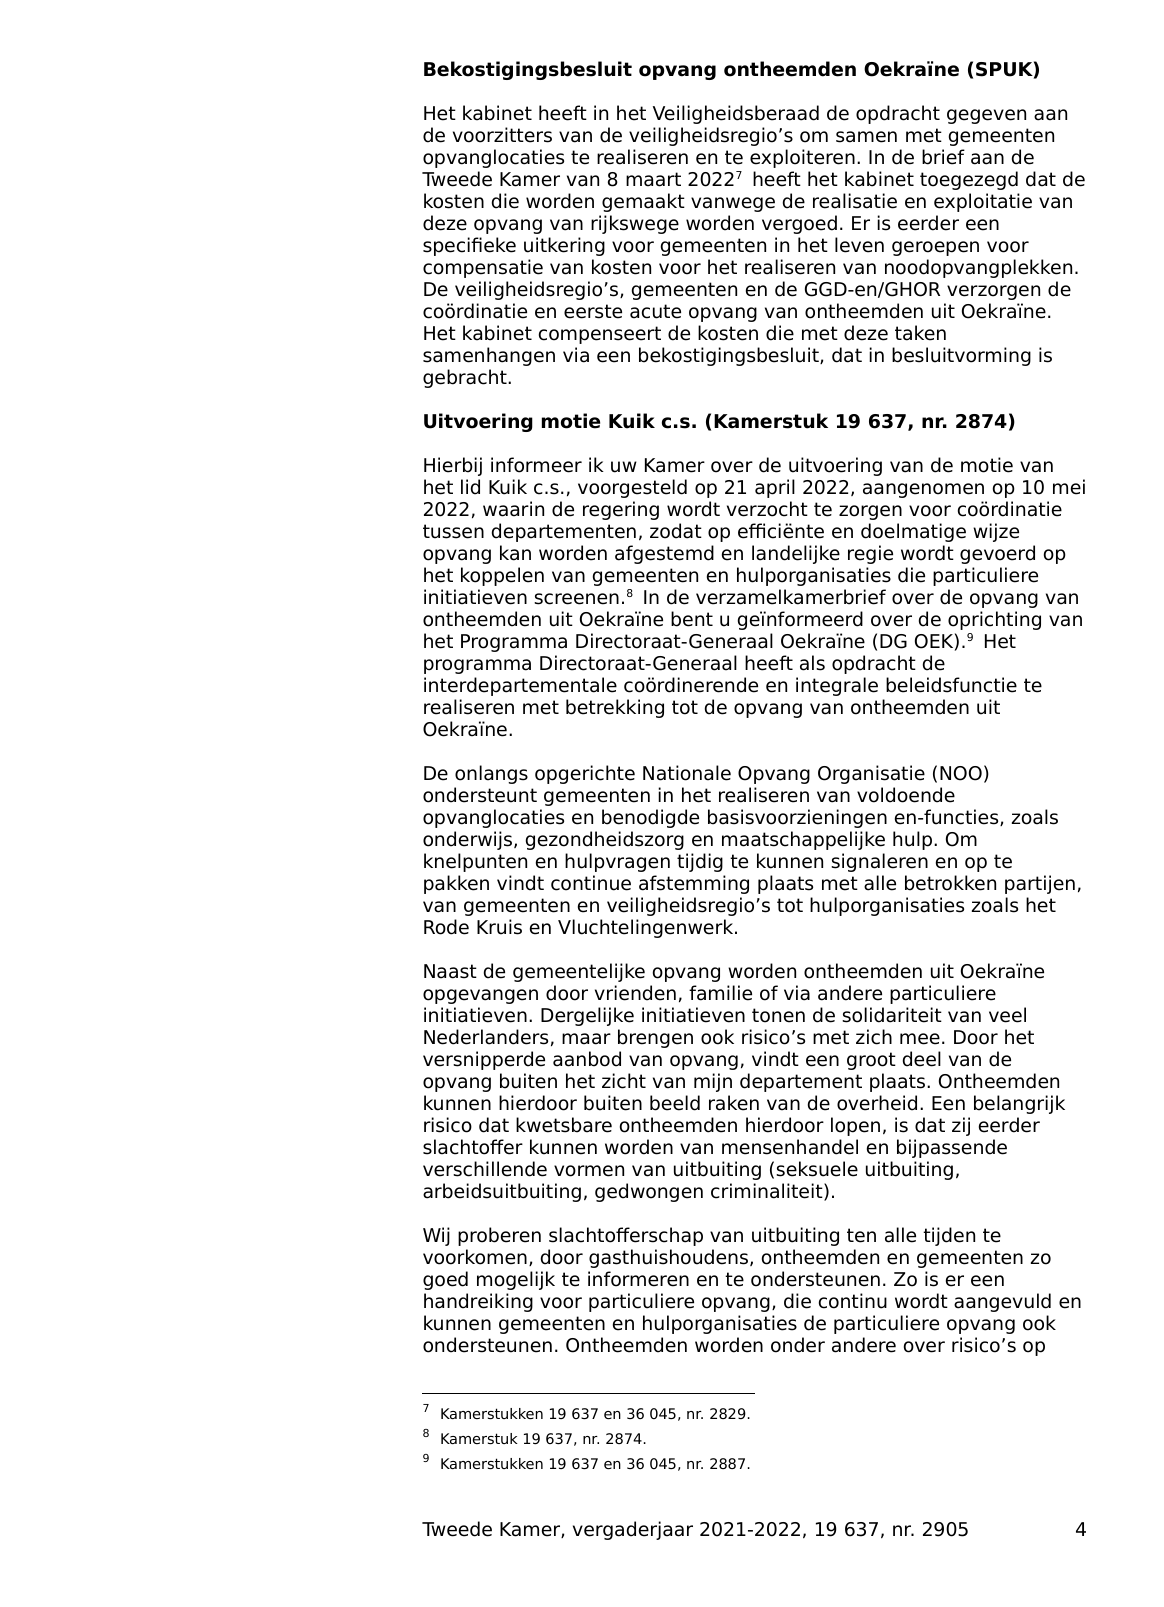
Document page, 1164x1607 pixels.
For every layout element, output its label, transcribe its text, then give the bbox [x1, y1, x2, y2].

text Kamerstuk 19 637, nr. 2874. [422, 1427, 1087, 1449]
text Wij proberen slachtofferschap van uitbuiting ten alle tijden te voorkomen, door gasthuishoudens, ontheemden en gemeenten zo goed mogelijk te informeren en te ondersteunen. Zo is er een handreiking voor particuliere opvang, die continu wordt aangevuld en kunnen gemeenten en hulporganisaties de particuliere opvang ook ondersteunen. Ontheemden worden onder andere over risico’s op [422, 1225, 1087, 1357]
text Kamerstukken 19 637 en 36 045, nr. 2829. [422, 1402, 1087, 1424]
text Kamerstukken 19 637 en 36 045, nr. 2887. [422, 1452, 1087, 1474]
text Hierbij informeer ik uw Kamer over de uitvoering van de motie van het lid Kuik c.s., voorgesteld op 21 april 2022, aangenomen op 10 mei 2022, waarin de regering wordt verzocht te zorgen voor coördinatie tussen departementen, zodat op efficiënte en doelmatige wijze opvang kan worden afgestemd en landelijke regie wordt gevoerd op het koppelen van gemeenten en hulporganisaties die particuliere initiatieven screenen. In de verzamelkamerbrief over de opvang van ontheemden uit Oekraïne bent u geïnformeerd over de oprichting van het Programma Directoraat-Generaal Oekraïne (DG OEK). Het programma Directoraat-Generaal heeft als opdracht de interdepartementale coördinerende en integrale beleidsfunctie te realiseren met betrekking tot de opvang van ontheemden uit Oekraïne. [422, 455, 1087, 741]
text De onlangs opgerichte Nationale Opvang Organisatie (NOO) ondersteunt gemeenten in het realiseren van voldoende opvanglocaties en benodigde basisvoorzieningen en-functies, zoals onderwijs, gezondheidszorg en maatschappelijke hulp. Om knelpunten en hulpvragen tijdig te kunnen signaleren en op te pakken vindt continue afstemming plaats met alle betrokken partijen, van gemeenten en veiligheidsregio’s tot hulporganisaties zoals het Rode Kruis en Vluchtelingenwerk. [422, 763, 1087, 939]
subtitle Bekostigingsbesluit opvang ontheemden Oekraïne (SPUK) [422, 59, 1087, 81]
subtitle Uitvoering motie Kuik c.s. (Kamerstuk 19 637, nr. 2874) [422, 411, 1087, 433]
text Het kabinet heeft in het Veiligheidsberaad de opdracht gegeven aan de voorzitters van de veiligheidsregio’s om samen met gemeenten opvanglocaties te realiseren en te exploiteren. In de brief aan de Tweede Kamer van 8 maart 2022 heeft het kabinet toegezegd dat de kosten die worden gemaakt vanwege de realisatie en exploitatie van deze opvang van rijkswege worden vergoed. Er is eerder een specifieke uitkering voor gemeenten in het leven geroepen voor compensatie van kosten voor het realiseren van noodopvangplekken. De veiligheidsregio’s, gemeenten en de GGD-en/GHOR verzorgen de coördinatie en eerste acute opvang van ontheemden uit Oekraïne. Het kabinet compenseert de kosten die met deze taken samenhangen via een bekostigingsbesluit, dat in besluitvorming is gebracht. [422, 103, 1087, 389]
text Naast de gemeentelijke opvang worden ontheemden uit Oekraïne opgevangen door vrienden, familie of via andere particuliere initiatieven. Dergelijke initiatieven tonen de solidariteit van veel Nederlanders, maar brengen ook risico’s met zich mee. Door het versnipperde aanbod van opvang, vindt een groot deel van de opvang buiten het zicht van mijn departement plaats. Ontheemden kunnen hierdoor buiten beeld raken van de overheid. Een belangrijk risico dat kwetsbare ontheemden hierdoor lopen, is dat zij eerder slachtoffer kunnen worden van mensenhandel en bijpassende verschillende vormen van uitbuiting (seksuele uitbuiting, arbeidsuitbuiting, gedwongen criminaliteit). [422, 961, 1087, 1203]
